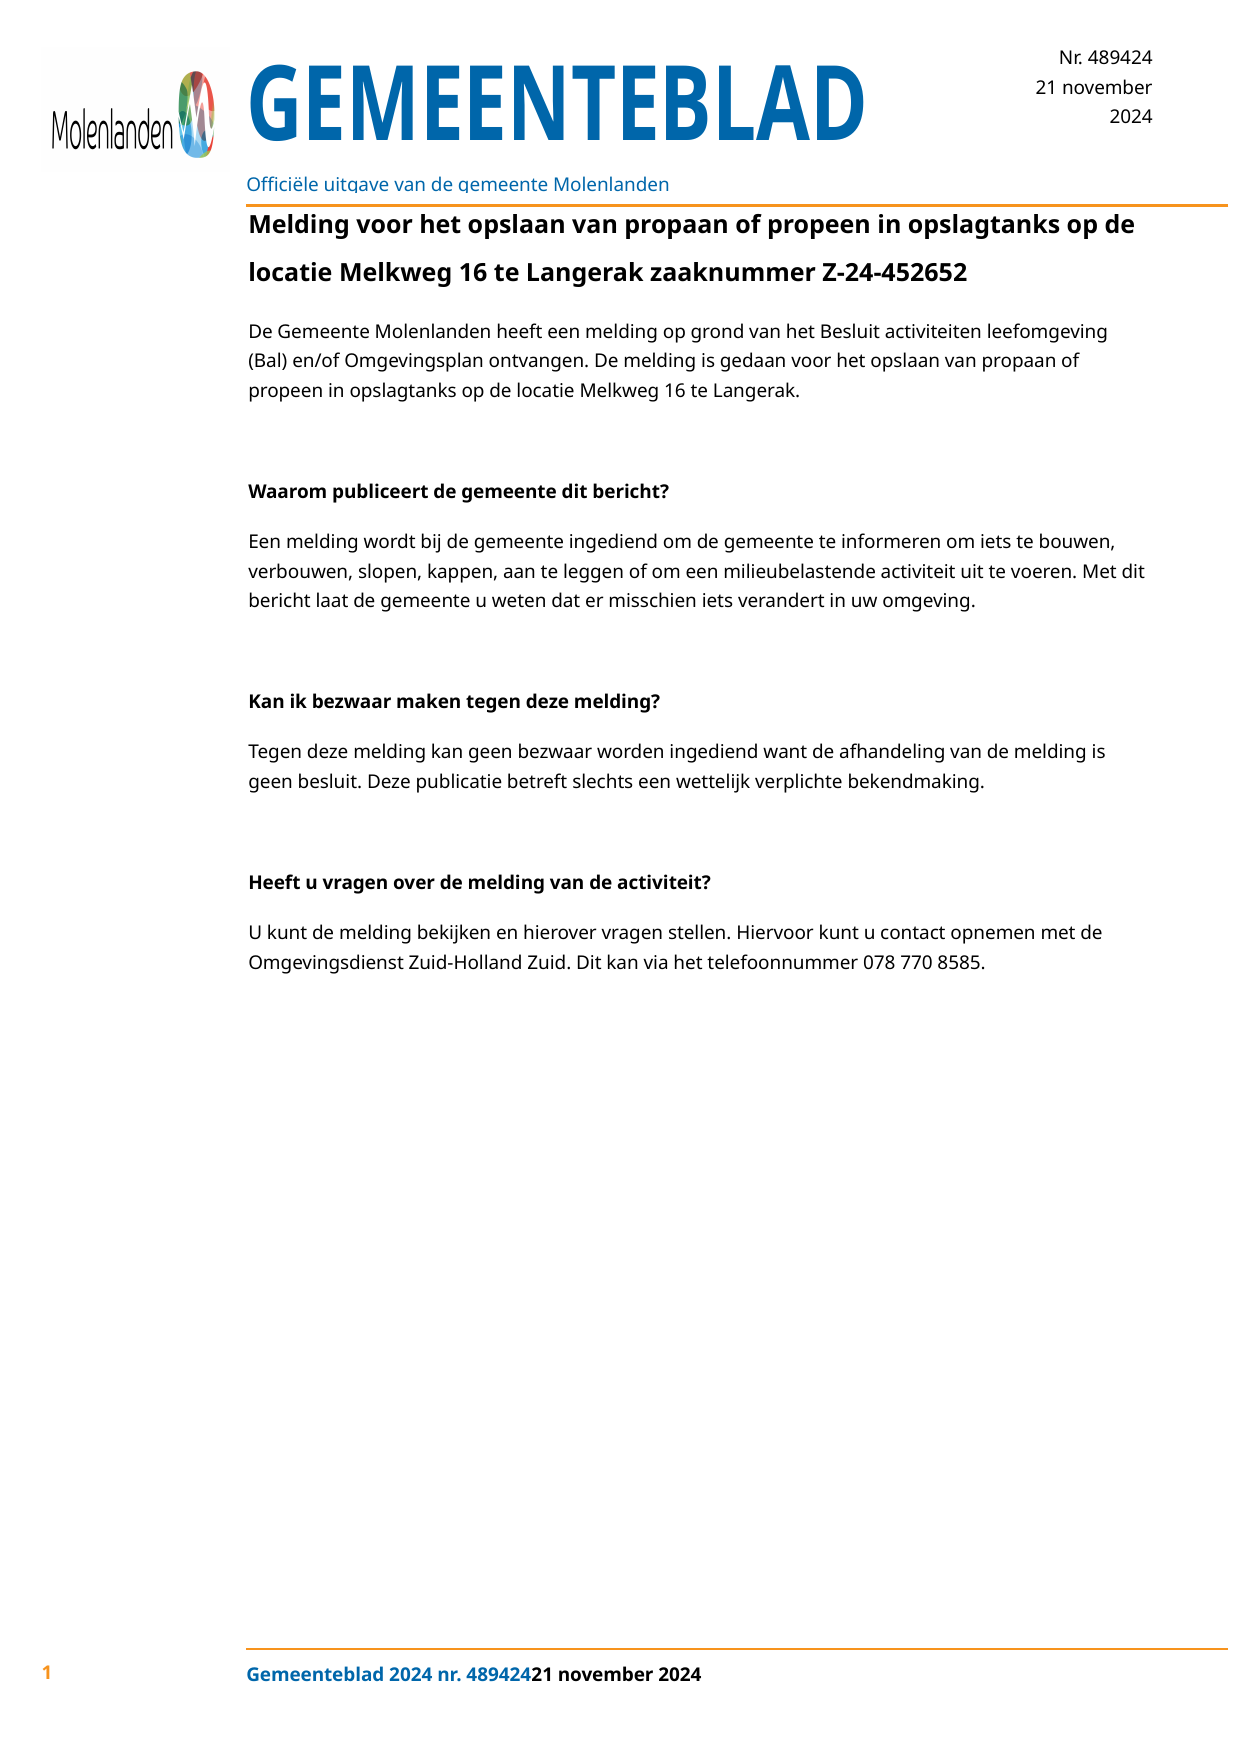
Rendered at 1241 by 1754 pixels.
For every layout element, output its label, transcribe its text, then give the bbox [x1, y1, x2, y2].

text Heeft u vragen over de melding van de activiteit? [248, 869, 1152, 895]
text Melding voor het opslaan van propaan of propeen in opslagtanks op de locatie Melkweg 16 te Langerak zaaknummer Z-24-452652 [248, 207, 1152, 288]
text Tegen deze melding kan geen bezwaar worden ingediend want de afhandeling van de melding is geen besluit. Deze publicatie betreft slechts een wettelijk verplichte bekendmaking. [248, 739, 1152, 794]
text Waarom publiceert de gemeente dit bericht? [248, 478, 1152, 504]
text Een melding wordt bij de gemeente ingediend om de gemeente te informeren om iets te bouwen, verbouwen, slopen, kappen, aan te leggen of om een milieubelastende activiteit uit te voeren. Met dit bericht laat de gemeente u weten dat er misschien iets verandert in uw omgeving. [248, 528, 1152, 613]
text De Gemeente Molenlanden heeft een melding op grond van het Besluit activiteiten leefomgeving (Bal) en/of Omgevingsplan ontvangen. De melding is gedaan voor het opslaan van propaan of propeen in opslagtanks op de locatie Melkweg 16 te Langerak. [248, 318, 1152, 403]
text Kan ik bezwaar maken tegen deze melding? [248, 688, 1152, 714]
text U kunt de melding bekijken en hierover vragen stellen. Hiervoor kunt u contact opnemen met de Omgevingsdienst Zuid-Holland Zuid. Dit kan via het telefoonnummer 078 770 8585. [248, 919, 1152, 975]
picture [41, 47, 231, 172]
